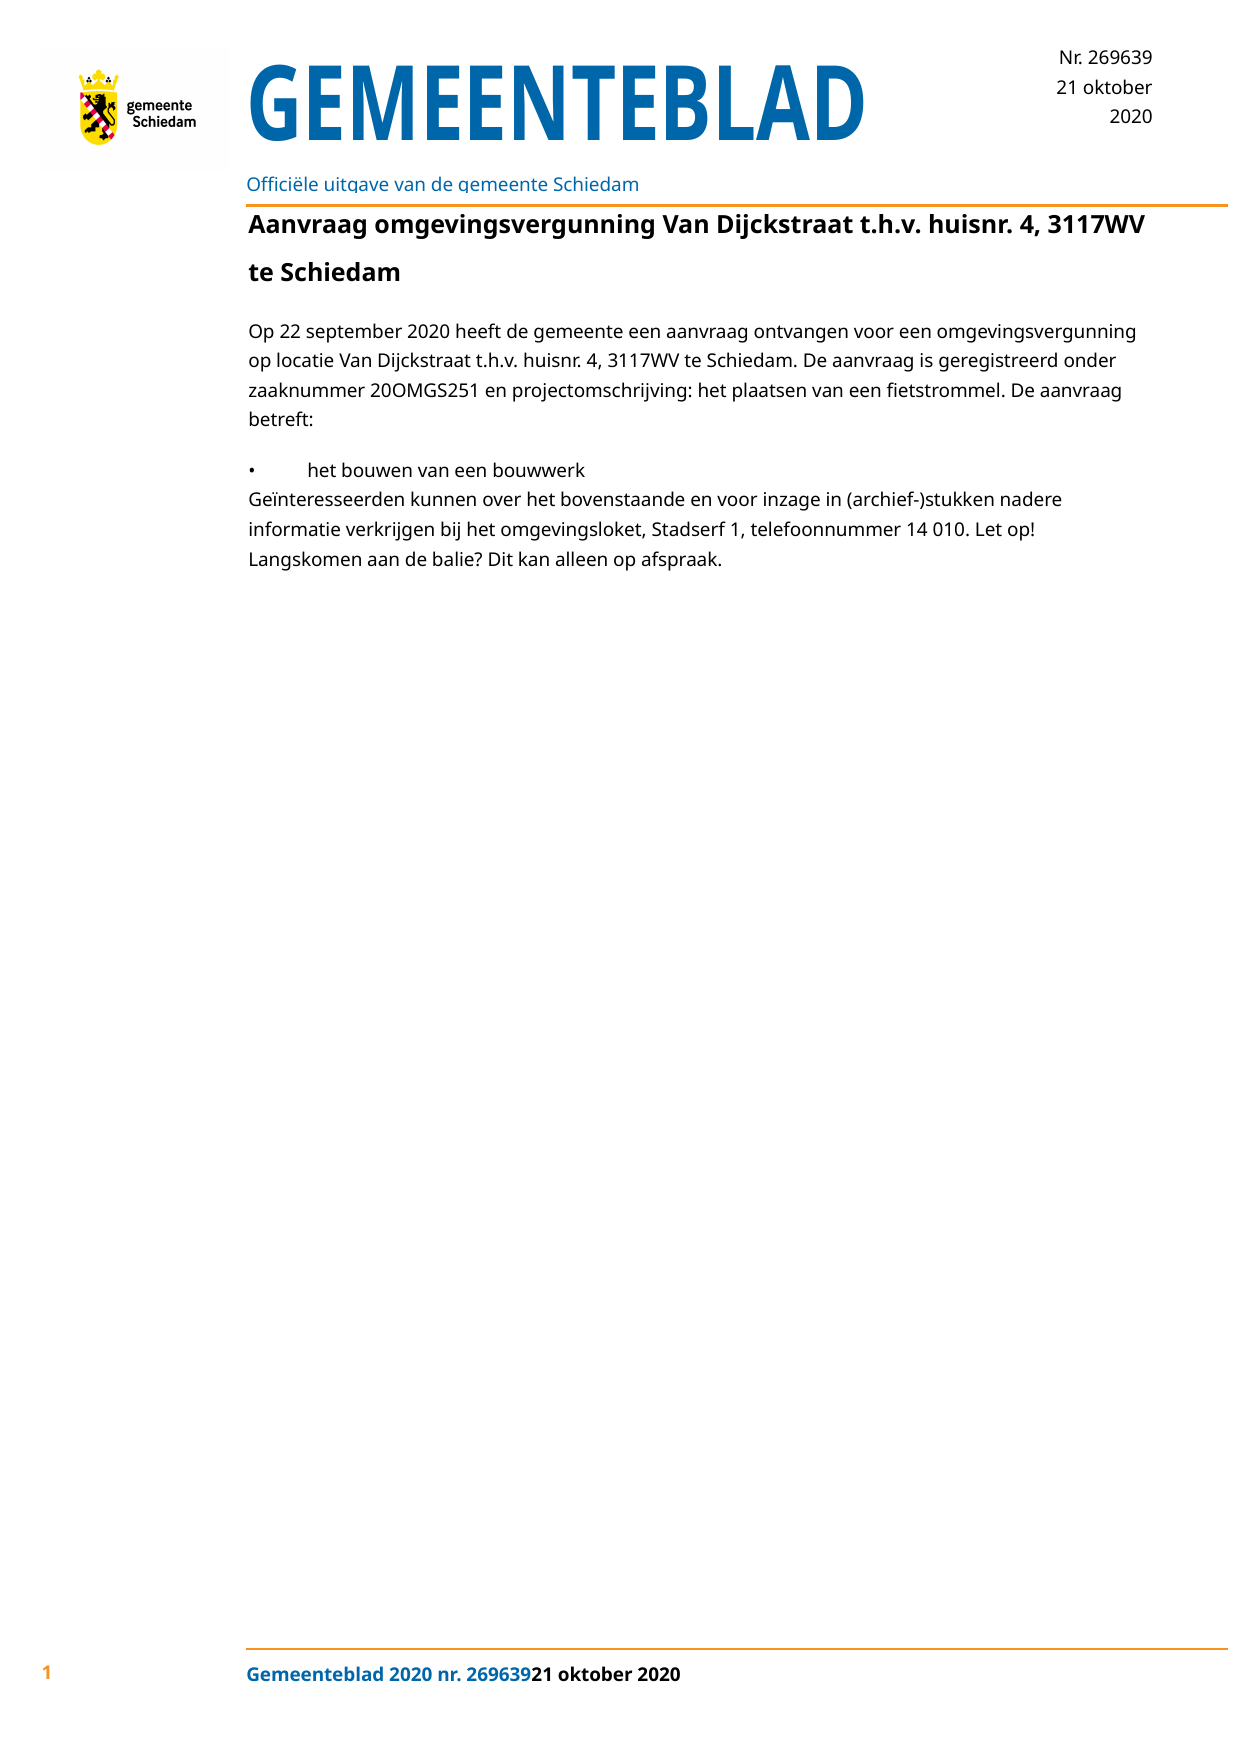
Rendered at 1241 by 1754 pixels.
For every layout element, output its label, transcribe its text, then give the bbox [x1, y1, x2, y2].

text Op 22 september 2020 heeft de gemeente een aanvraag ontvangen voor een omgevingsvergunning op locatie Van Dijckstraat t.h.v. huisnr. 4, 3117WV te Schiedam. De aanvraag is geregistreerd onder zaaknummer 20OMGS251 en projectomschrijving: het plaatsen van een fietstrommel. De aanvraag betreft: [248, 318, 1152, 432]
picture [41, 47, 231, 172]
list het bouwen van een bouwwerk [248, 457, 1152, 483]
text Aanvraag omgevingsvergunning Van Dijckstraat t.h.v. huisnr. 4, 3117WV te Schiedam [248, 207, 1152, 288]
text Geïnteresseerden kunnen over het bovenstaande en voor inzage in (archief-)stukken nadere informatie verkrijgen bij het omgevingsloket, Stadserf 1, telefoonnummer 14 010. Let op! Langskomen aan de balie? Dit kan alleen op afspraak. [248, 487, 1152, 572]
